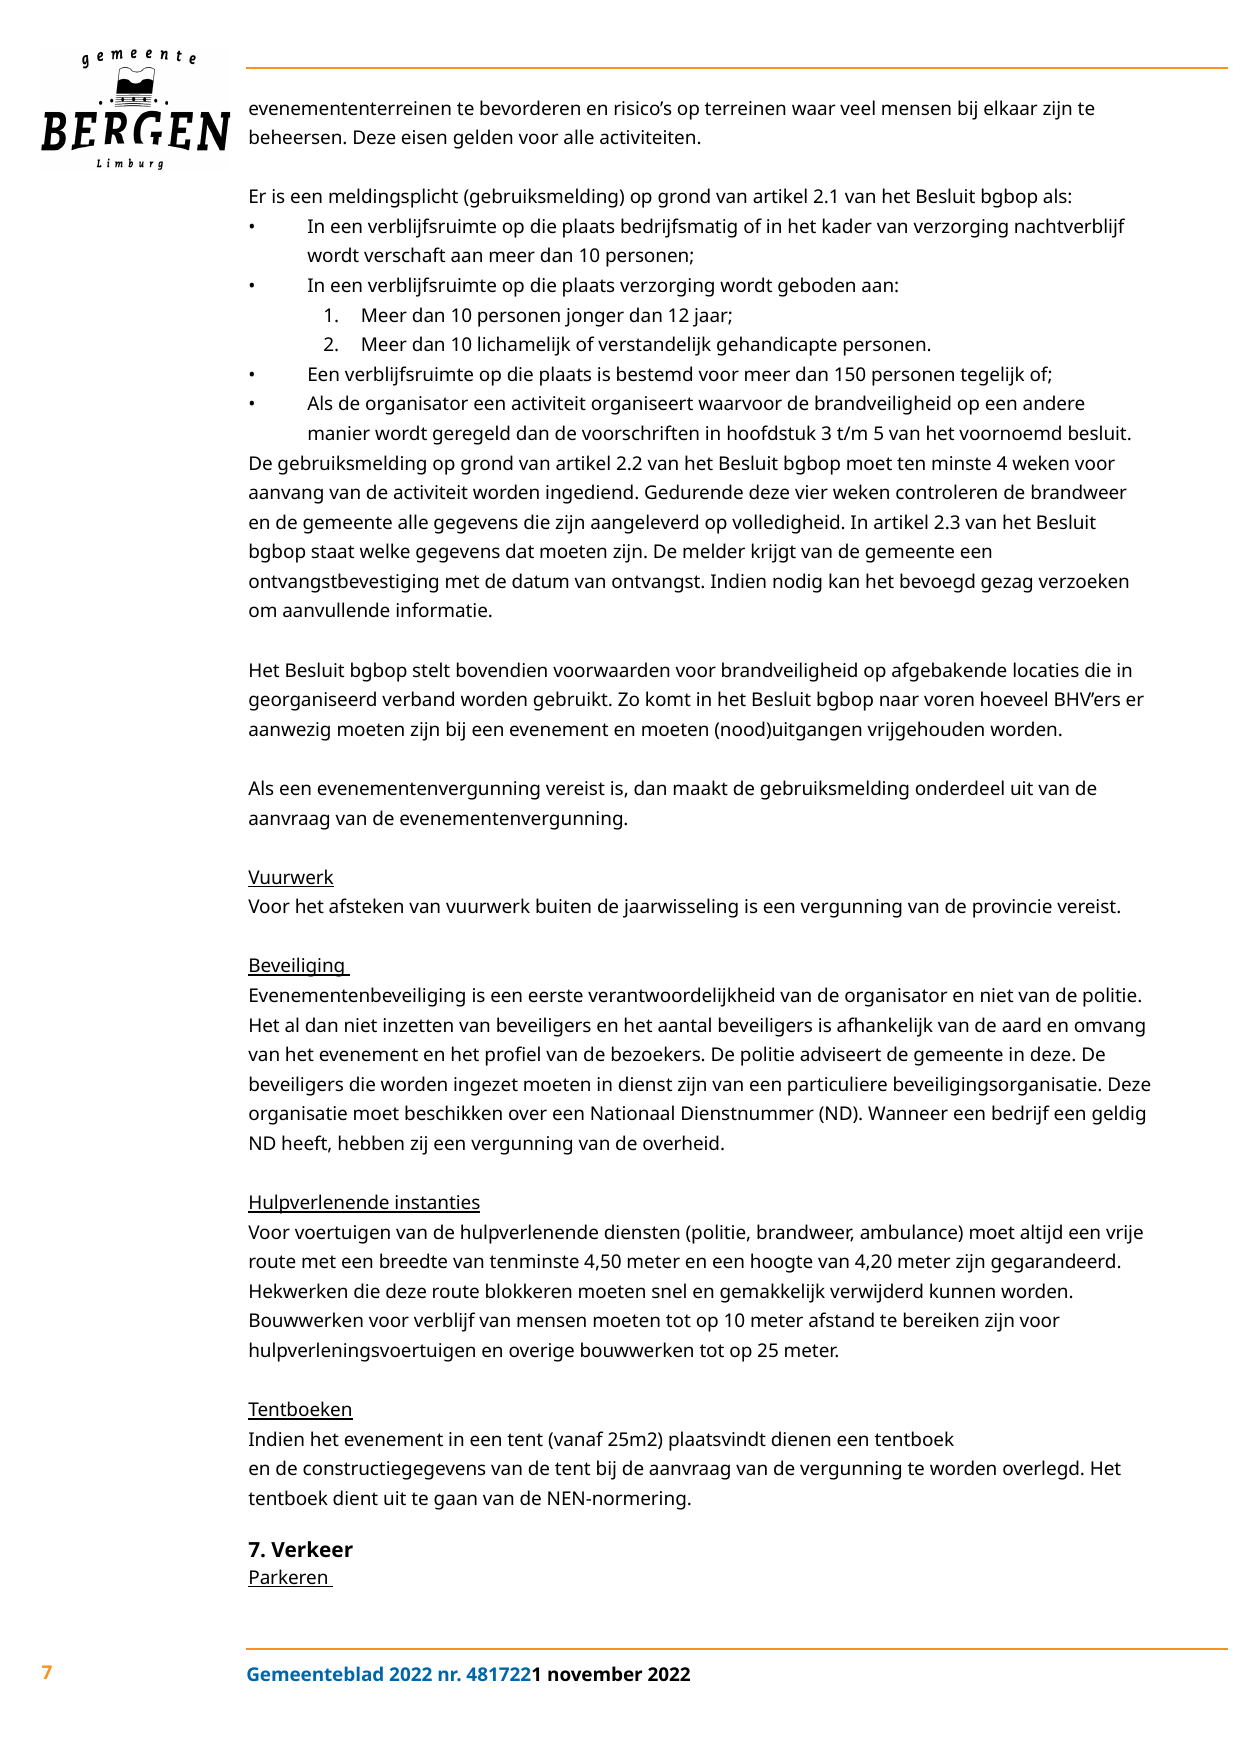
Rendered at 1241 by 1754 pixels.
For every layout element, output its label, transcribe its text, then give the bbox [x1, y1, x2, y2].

list Als de organisator een activiteit organiseert waarvoor de brandveiligheid op een andere manier wordt geregeld dan de voorschriften in hoofdstuk 3 t/m 5 van het voornoemd besluit. [248, 391, 1152, 446]
picture [41, 47, 231, 172]
text Evenementenbeveiliging is een eerste verantwoordelijkheid van de organisator en niet van de politie. Het al dan niet inzetten van beveiligers en het aantal beveiligers is afhankelijk van de aard en omvang van het evenement en het profiel van de bezoekers. De politie adviseert de gemeente in deze. De beveiligers die worden ingezet moeten in dienst zijn van een particuliere beveiligingsorganisatie. Deze organisatie moet beschikken over een Nationaal Dienstnummer (ND). Wanneer een bedrijf een geldig ND heeft, hebben zij een vergunning van de overheid. [248, 982, 1152, 1156]
text Indien het evenement in een tent (vanaf 25m2) plaatsvindt dienen een tentboek [248, 1426, 1152, 1452]
text Hulpverlenende instanties [248, 1189, 1152, 1215]
list In een verblijfsruimte op die plaats verzorging wordt geboden aan: [248, 272, 1152, 298]
text evenemententerreinen te bevorderen en risico’s op terreinen waar veel mensen bij elkaar zijn te beheersen. Deze eisen gelden voor alle activiteiten. [248, 95, 1152, 150]
list Meer dan 10 lichamelijk of verstandelijk gehandicapte personen. [323, 331, 1152, 357]
text Als een evenementenvergunning vereist is, dan maakt de gebruiksmelding onderdeel uit van de aanvraag van de evenementenvergunning. [248, 775, 1152, 831]
text Voor voertuigen van de hulpverlenende diensten (politie, brandweer, ambulance) moet altijd een vrije route met een breedte van tenminste 4,50 meter en een hoogte van 4,20 meter zijn gegarandeerd. Hekwerken die deze route blokkeren moeten snel en gemakkelijk verwijderd kunnen worden. Bouwwerken voor verblijf van mensen moeten tot op 10 meter afstand te bereiken zijn voor hulpverleningsvoertuigen en overige bouwwerken tot op 25 meter. [248, 1219, 1152, 1363]
text Er is een meldingsplicht (gebruiksmelding) op grond van artikel 2.1 van het Besluit bgbop als: [248, 183, 1152, 209]
text Voor het afsteken van vuurwerk buiten de jaarwisseling is een vergunning van de provincie vereist. [248, 893, 1152, 919]
text 7. Verkeer [248, 1536, 1152, 1564]
text Het Besluit bgbop stelt bovendien voorwaarden voor brandveiligheid op afgebakende locaties die in georganiseerd verband worden gebruikt. Zo komt in het Besluit bgbop naar voren hoeveel BHV’ers er aanwezig moeten zijn bij een evenement en moeten (nood)uitgangen vrijgehouden worden. [248, 657, 1152, 742]
text Vuurwerk [248, 864, 1152, 890]
text en de constructiegegevens van de tent bij de aanvraag van de vergunning te worden overlegd. Het tentboek dient uit te gaan van de NEN-normering. [248, 1456, 1152, 1511]
text Beveiliging [248, 953, 1152, 978]
text Parkeren [248, 1564, 1152, 1590]
list Meer dan 10 personen jonger dan 12 jaar; [323, 302, 1152, 328]
list Een verblijfsruimte op die plaats is bestemd voor meer dan 150 personen tegelijk of; [248, 361, 1152, 387]
list In een verblijfsruimte op die plaats bedrijfsmatig of in het kader van verzorging nachtverblijf wordt verschaft aan meer dan 10 personen; [248, 213, 1152, 268]
text De gebruiksmelding op grond van artikel 2.2 van het Besluit bgbop moet ten minste 4 weken voor aanvang van de activiteit worden ingediend. Gedurende deze vier weken controleren de brandweer en de gemeente alle gegevens die zijn aangeleverd op volledigheid. In artikel 2.3 van het Besluit bgbop staat welke gegevens dat moeten zijn. De melder krijgt van de gemeente een ontvangstbevestiging met de datum van ontvangst. Indien nodig kan het bevoegd gezag verzoeken om aanvullende informatie. [248, 450, 1152, 623]
text Tentboeken [248, 1396, 1152, 1422]
